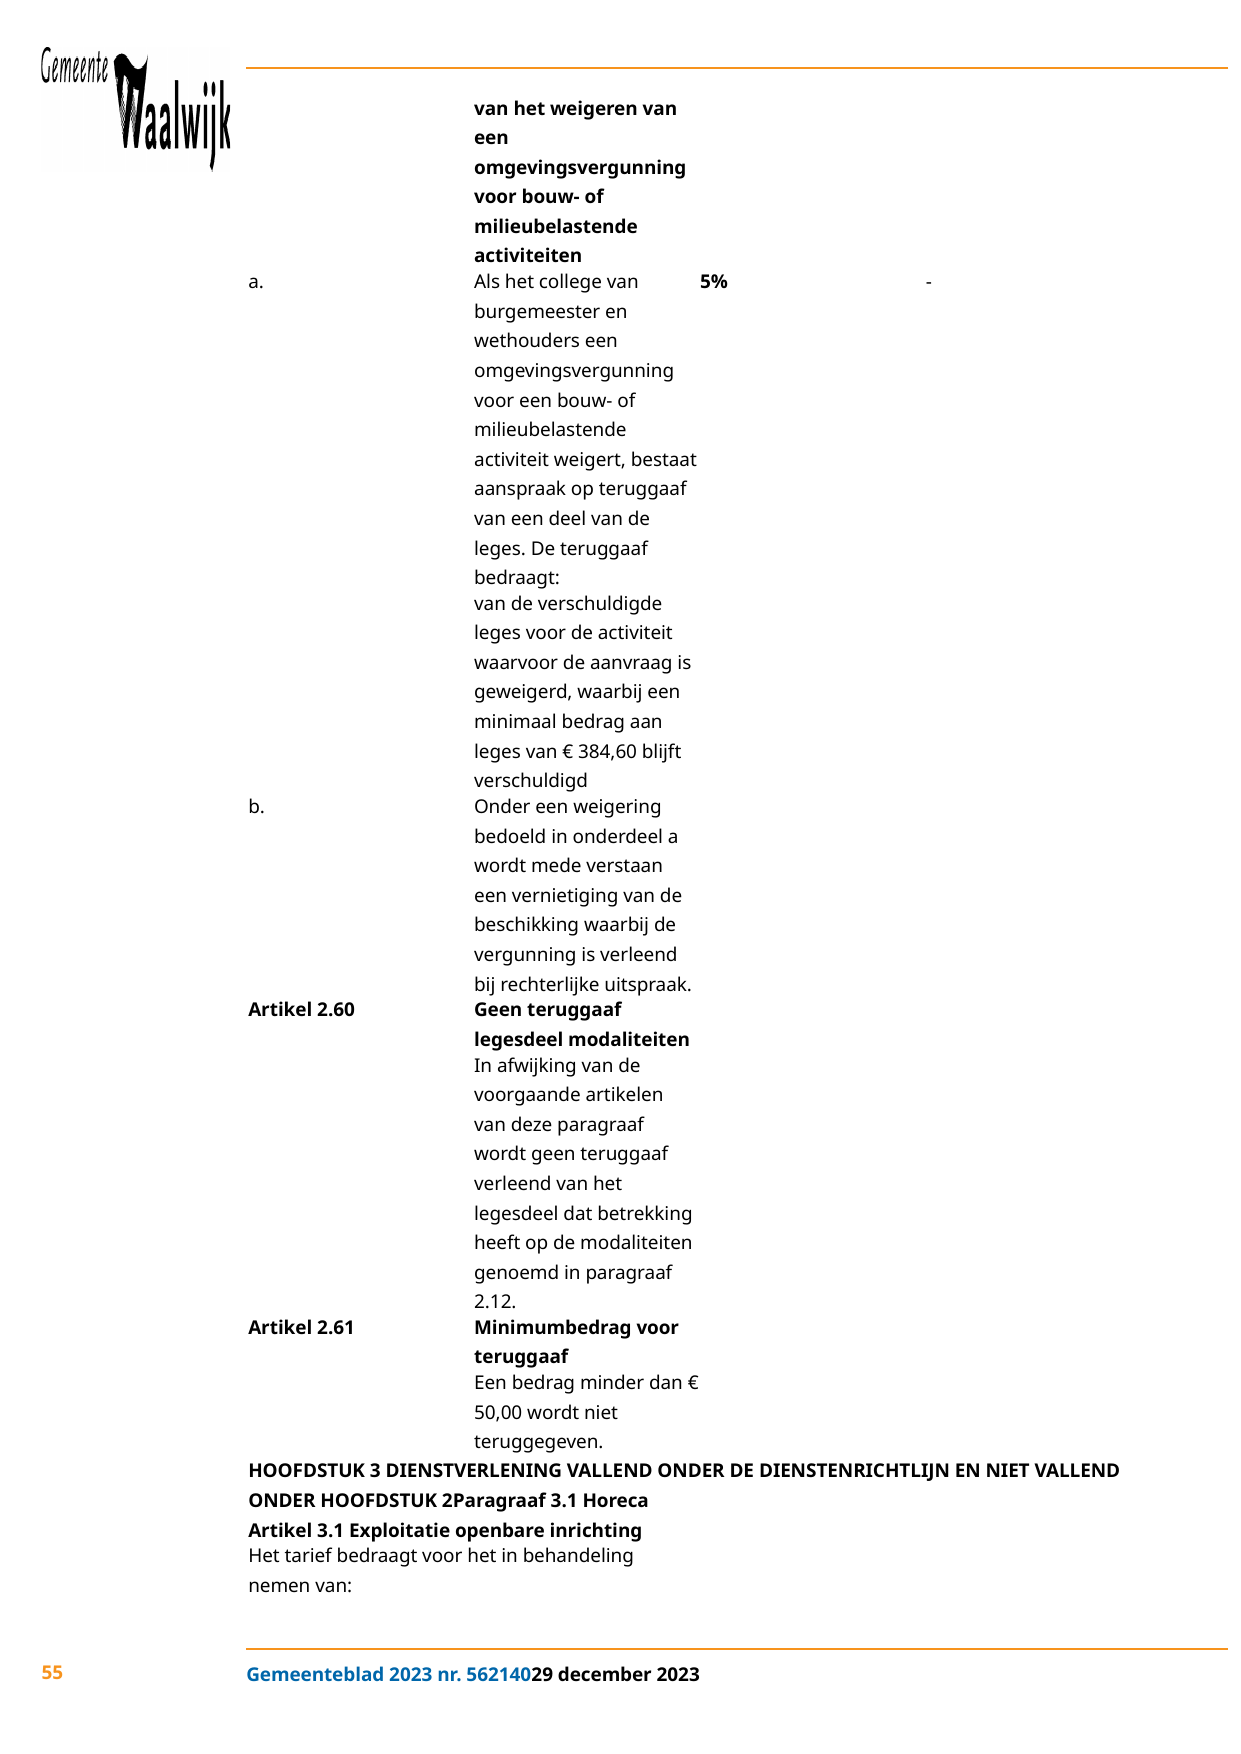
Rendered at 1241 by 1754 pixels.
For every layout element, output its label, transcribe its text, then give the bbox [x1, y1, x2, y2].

table_cell [700, 590, 926, 793]
table_cell [926, 1052, 1152, 1314]
table_cell Artikel 2.60 [248, 996, 474, 1052]
table_header [926, 1517, 1152, 1543]
table_header Artikel 3.1 Exploitatie openbare inrichting [248, 1517, 700, 1543]
table_cell [700, 1543, 926, 1598]
table_cell [926, 1370, 1152, 1454]
table_cell b. [248, 793, 474, 996]
table_cell Een bedrag minder dan € 50,00 wordt niet teruggegeven. [474, 1370, 700, 1454]
table_cell Minimumbedrag voor teruggaaf [474, 1314, 700, 1369]
text HOOFDSTUK 3 DIENSTVERLENING VALLEND ONDER DE DIENSTENRICHTLIJN EN NIET VALLEND ONDER HOOFDSTUK 2Paragraaf 3.1 Horeca [248, 1458, 1152, 1513]
table_header [700, 1517, 926, 1543]
table_cell [248, 1052, 474, 1314]
picture [41, 47, 231, 172]
table_cell [700, 1052, 926, 1314]
table_cell a. [248, 269, 474, 590]
table_cell Als het college van burgemeester en wethouders een omgevingsvergunning voor een bouw- of milieubelastende activiteit weigert, bestaat aanspraak op teruggaaf van een deel van de leges. De teruggaaf bedraagt: [474, 269, 700, 590]
table_cell [926, 95, 1152, 268]
table_cell 5% [700, 269, 926, 590]
table_cell [926, 1314, 1152, 1369]
table_cell [926, 996, 1152, 1052]
table_cell Het tarief bedraagt voor het in behandeling nemen van: [248, 1543, 700, 1598]
table_cell Geen teruggaaf legesdeel modaliteiten [474, 996, 700, 1052]
table_cell van de verschuldigde leges voor de activiteit waarvoor de aanvraag is geweigerd, waarbij een minimaal bedrag aan leges van € 384,60 blijft verschuldigd [474, 590, 700, 793]
table_cell [700, 996, 926, 1052]
table_cell [248, 95, 474, 268]
table_cell [248, 1370, 474, 1454]
table_cell van het weigeren van een omgevingsvergunning voor bouw- of milieubelastende activiteiten [474, 95, 700, 268]
table_cell Artikel 2.61 [248, 1314, 474, 1369]
table_cell [248, 590, 474, 793]
table_cell [700, 1314, 926, 1369]
table_cell Onder een weigering bedoeld in onderdeel a wordt mede verstaan een vernietiging van de beschikking waarbij de vergunning is verleend bij rechterlijke uitspraak. [474, 793, 700, 996]
table_cell - [926, 269, 1152, 590]
table_cell [926, 793, 1152, 996]
table_cell [700, 793, 926, 996]
table_cell [700, 95, 926, 268]
table_cell [926, 590, 1152, 793]
table_cell [926, 1543, 1152, 1598]
table_cell [700, 1370, 926, 1454]
table_cell In afwijking van de voorgaande artikelen van deze paragraaf wordt geen teruggaaf verleend van het legesdeel dat betrekking heeft op de modaliteiten genoemd in paragraaf 2.12. [474, 1052, 700, 1314]
